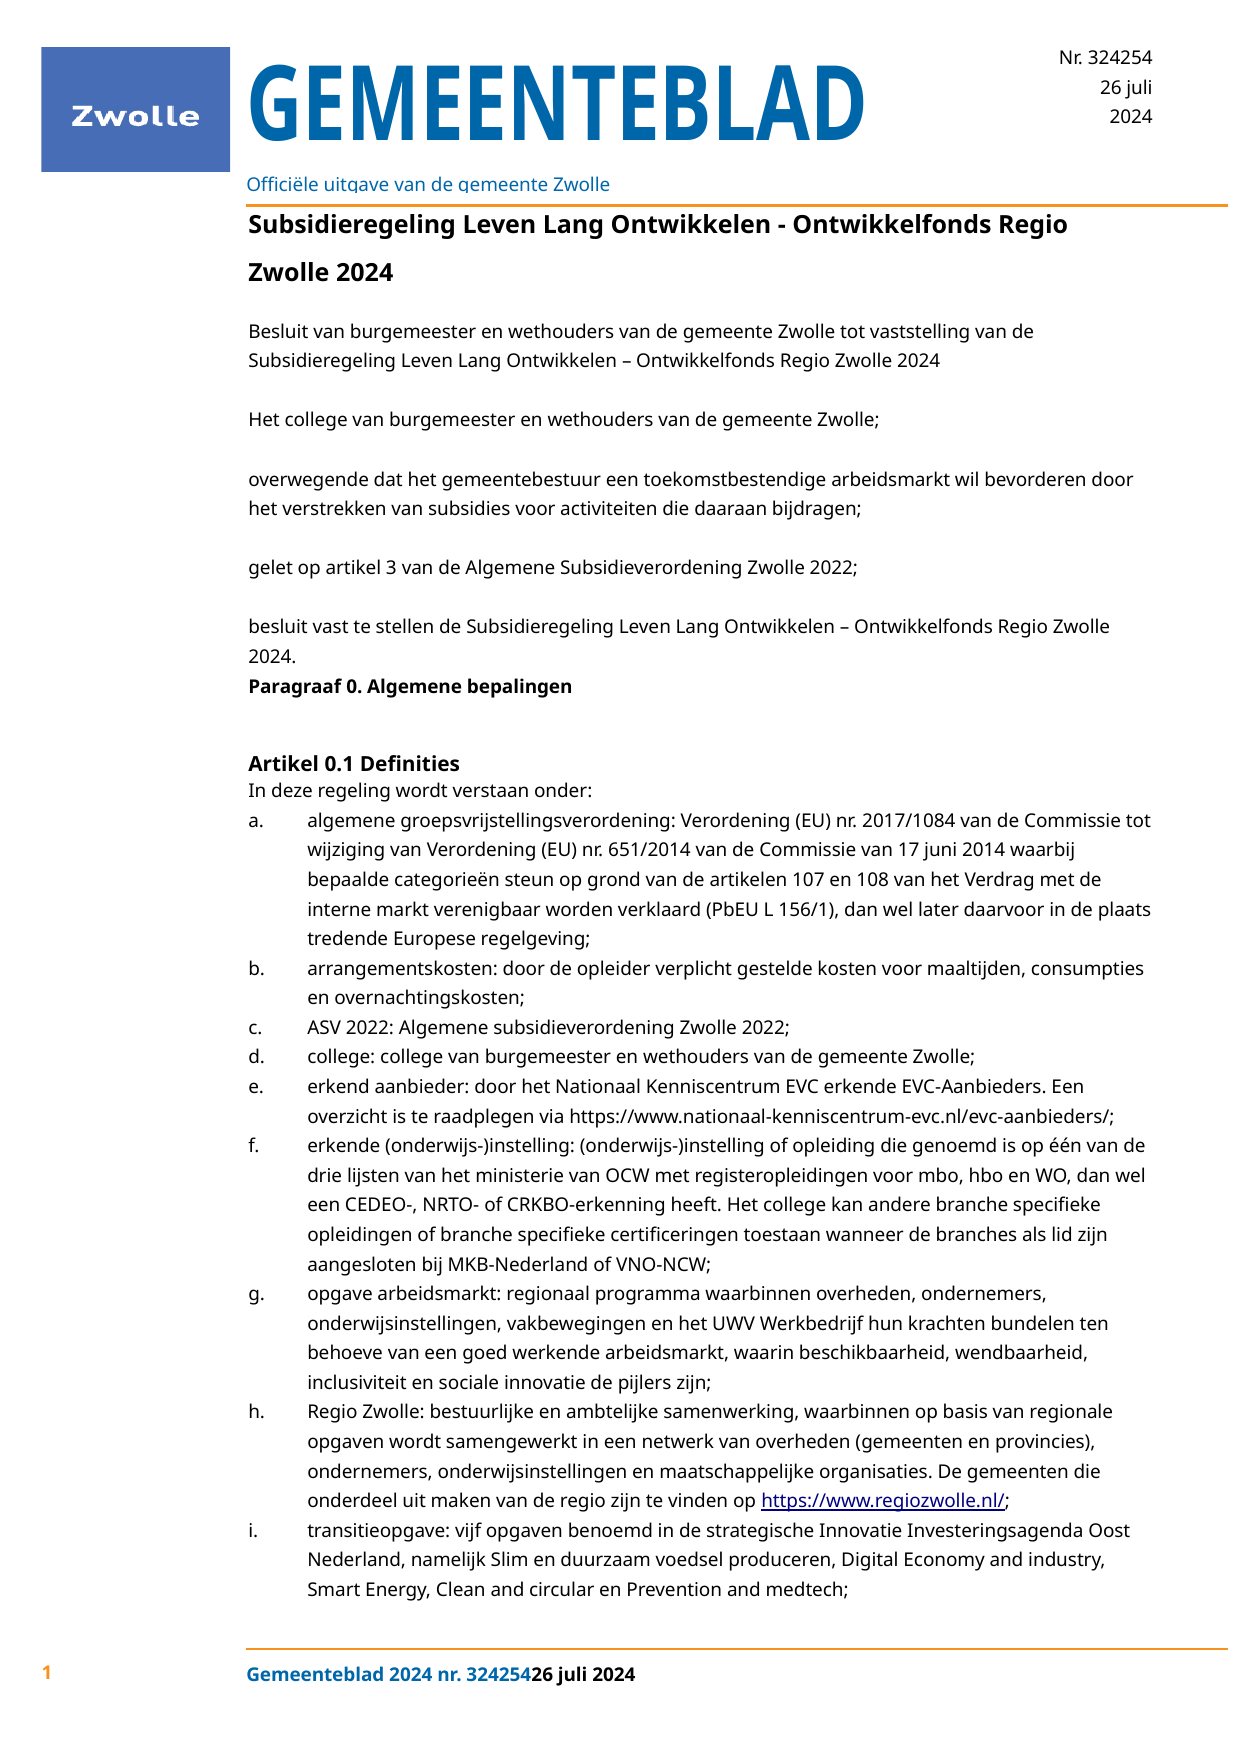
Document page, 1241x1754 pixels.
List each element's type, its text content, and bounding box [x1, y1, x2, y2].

list ASV 2022: Algemene subsidieverordening Zwolle 2022; [248, 1014, 1152, 1040]
list transitieopgave: vijf opgaven benoemd in de strategische Innovatie Investeringsagenda Oost Nederland, namelijk Slim en duurzaam voedsel produceren, Digital Economy and industry, Smart Energy, Clean and circular en Prevention and medtech; [248, 1517, 1152, 1602]
list arrangementskosten: door de opleider verplicht gestelde kosten voor maaltijden, consumpties en overnachtingskosten; [248, 955, 1152, 1010]
list Regio Zwolle: bestuurlijke en ambtelijke samenwerking, waarbinnen op basis van regionale opgaven wordt samengewerkt in een netwerk van overheden (gemeenten en provincies), ondernemers, onderwijsinstellingen en maatschappelijke organisaties. De gemeenten die onderdeel uit maken van de regio zijn te vinden op https://www.regiozwolle.nl/; [248, 1399, 1152, 1513]
list erkende (onderwijs-)instelling: (onderwijs-)instelling of opleiding die genoemd is op één van de drie lijsten van het ministerie van OCW met registeropleidingen voor mbo, hbo en WO, dan wel een CEDEO-, NRTO- of CRKBO-erkenning heeft. Het college kan andere branche specifieke opleidingen of branche specifieke certificeringen toestaan wanneer de branches als lid zijn aangesloten bij MKB-Nederland of VNO-NCW; [248, 1132, 1152, 1277]
text Besluit van burgemeester en wethouders van de gemeente Zwolle tot vaststelling van de Subsidieregeling Leven Lang Ontwikkelen – Ontwikkelfonds Regio Zwolle 2024 [248, 318, 1152, 373]
text gelet op artikel 3 van de Algemene Subsidieverordening Zwolle 2022; [248, 554, 1152, 580]
text Subsidieregeling Leven Lang Ontwikkelen - Ontwikkelfonds Regio Zwolle 2024 [248, 207, 1152, 288]
list college: college van burgemeester en wethouders van de gemeente Zwolle; [248, 1044, 1152, 1069]
picture [41, 47, 231, 172]
text In deze regeling wordt verstaan onder: [248, 777, 1152, 803]
text Paragraaf 0. Algemene bepalingen [248, 673, 1152, 699]
text Het college van burgemeester en wethouders van de gemeente Zwolle; [248, 407, 1152, 432]
list erkend aanbieder: door het Nationaal Kenniscentrum EVC erkende EVC-Aanbieders. Een overzicht is te raadplegen via https://www.nationaal-kenniscentrum-evc.nl/evc-aanbieders/; [248, 1073, 1152, 1129]
list opgave arbeidsmarkt: regionaal programma waarbinnen overheden, ondernemers, onderwijsinstellingen, vakbewegingen en het UWV Werkbedrijf hun krachten bundelen ten behoeve van een goed werkende arbeidsmarkt, waarin beschikbaarheid, wendbaarheid, inclusiviteit en sociale innovatie de pijlers zijn; [248, 1280, 1152, 1395]
text overwegende dat het gemeentebestuur een toekomstbestendige arbeidsmarkt wil bevorderen door het verstrekken van subsidies voor activiteiten die daaraan bijdragen; [248, 466, 1152, 521]
text Artikel 0.1 Definities [248, 749, 1152, 777]
text besluit vast te stellen de Subsidieregeling Leven Lang Ontwikkelen – Ontwikkelfonds Regio Zwolle 2024. [248, 614, 1152, 669]
list algemene groepsvrijstellingsverordening: Verordening (EU) nr. 2017/1084 van de Commissie tot wijziging van Verordening (EU) nr. 651/2014 van de Commissie van 17 juni 2014 waarbij bepaalde categorieën steun op grond van de artikelen 107 en 108 van het Verdrag met de interne markt verenigbaar worden verklaard (PbEU L 156/1), dan wel later daarvoor in de plaats tredende Europese regelgeving; [248, 807, 1152, 951]
